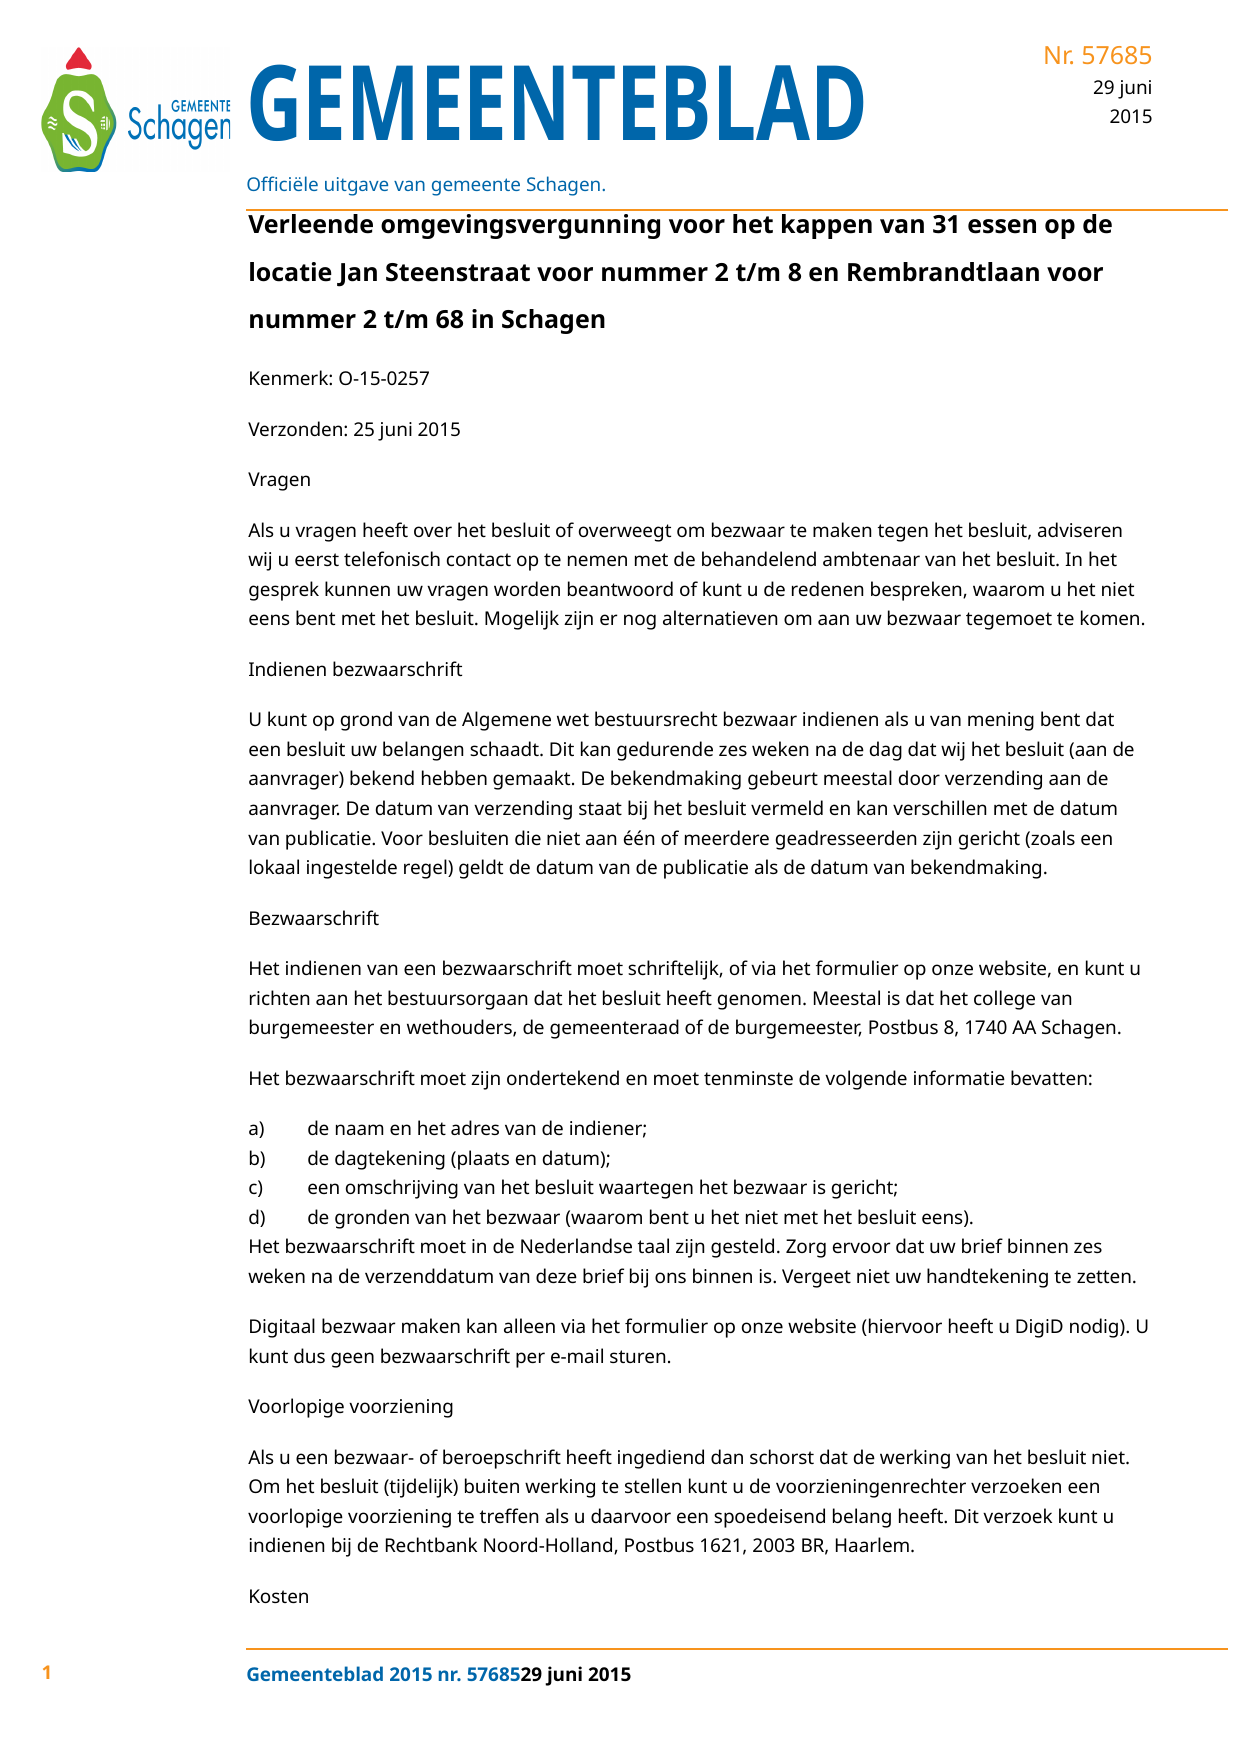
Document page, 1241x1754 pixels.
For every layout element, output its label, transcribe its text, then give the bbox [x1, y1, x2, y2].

list de gronden van het bezwaar (waarom bent u het niet met het besluit eens). [248, 1204, 1152, 1229]
text Het bezwaarschrift moet in de Nederlandse taal zijn gesteld. Zorg ervoor dat uw brief binnen zes weken na de verzenddatum van deze brief bij ons binnen is. Vergeet niet uw handtekening te zetten. [248, 1233, 1152, 1289]
text Digitaal bezwaar maken kan alleen via het formulier op onze website (hiervoor heeft u DigiD nodig). U kunt dus geen bezwaarschrift per e-mail sturen. [248, 1313, 1152, 1369]
text Vragen [248, 466, 1152, 492]
text Verzonden: 25 juni 2015 [248, 416, 1152, 442]
text Verleende omgevingsvergunning voor het kappen van 31 essen op de locatie Jan Steenstraat voor nummer 2 t/m 8 en Rembrandtlaan voor nummer 2 t/m 68 in Schagen [248, 211, 1152, 336]
text Kosten [248, 1583, 1152, 1609]
text Het indienen van een bezwaarschrift moet schriftelijk, of via het formulier op onze website, en kunt u richten aan het bestuursorgaan dat het besluit heeft genomen. Meestal is dat het college van burgemeester en wethouders, de gemeenteraad of de burgemeester, Postbus 8, 1740 AA Schagen. [248, 955, 1152, 1040]
text Bezwaarschrift [248, 905, 1152, 930]
text U kunt op grond van de Algemene wet bestuursrecht bezwaar indienen als u van mening bent dat een besluit uw belangen schaadt. Dit kan gedurende zes weken na de dag dat wij het besluit (aan de aanvrager) bekend hebben gemaakt. De bekendmaking gebeurt meestal door verzending aan de aanvrager. De datum van verzending staat bij het besluit vermeld en kan verschillen met de datum van publicatie. Voor besluiten die niet aan één of meerdere geadresseerden zijn gericht (zoals een lokaal ingestelde regel) geldt de datum van de publicatie als de datum van bekendmaking. [248, 706, 1152, 880]
list de dagtekening (plaats en datum); [248, 1145, 1152, 1170]
text Voorlopige voorziening [248, 1393, 1152, 1419]
text Als u vragen heeft over het besluit of overweegt om bezwaar te maken tegen het besluit, adviseren wij u eerst telefonisch contact op te nemen met de behandelend ambtenaar van het besluit. In het gesprek kunnen uw vragen worden beantwoord of kunt u de redenen bespreken, waarom u het niet eens bent met het besluit. Mogelijk zijn er nog alternatieven om aan uw bezwaar tegemoet te komen. [248, 517, 1152, 631]
text Als u een bezwaar- of beroepschrift heeft ingediend dan schorst dat de werking van het besluit niet. Om het besluit (tijdelijk) buiten werking te stellen kunt u de voorzieningenrechter verzoeken een voorlopige voorziening te treffen als u daarvoor een spoedeisend belang heeft. Dit verzoek kunt u indienen bij de Rechtbank Noord-Holland, Postbus 1621, 2003 BR, Haarlem. [248, 1444, 1152, 1558]
list een omschrijving van het besluit waartegen het bezwaar is gericht; [248, 1174, 1152, 1200]
picture [41, 47, 231, 172]
list de naam en het adres van de indiener; [248, 1115, 1152, 1141]
text Indienen bezwaarschrift [248, 656, 1152, 682]
text Het bezwaarschrift moet zijn ondertekend en moet tenminste de volgende informatie bevatten: [248, 1065, 1152, 1090]
text Kenmerk: O-15-0257 [248, 366, 1152, 391]
